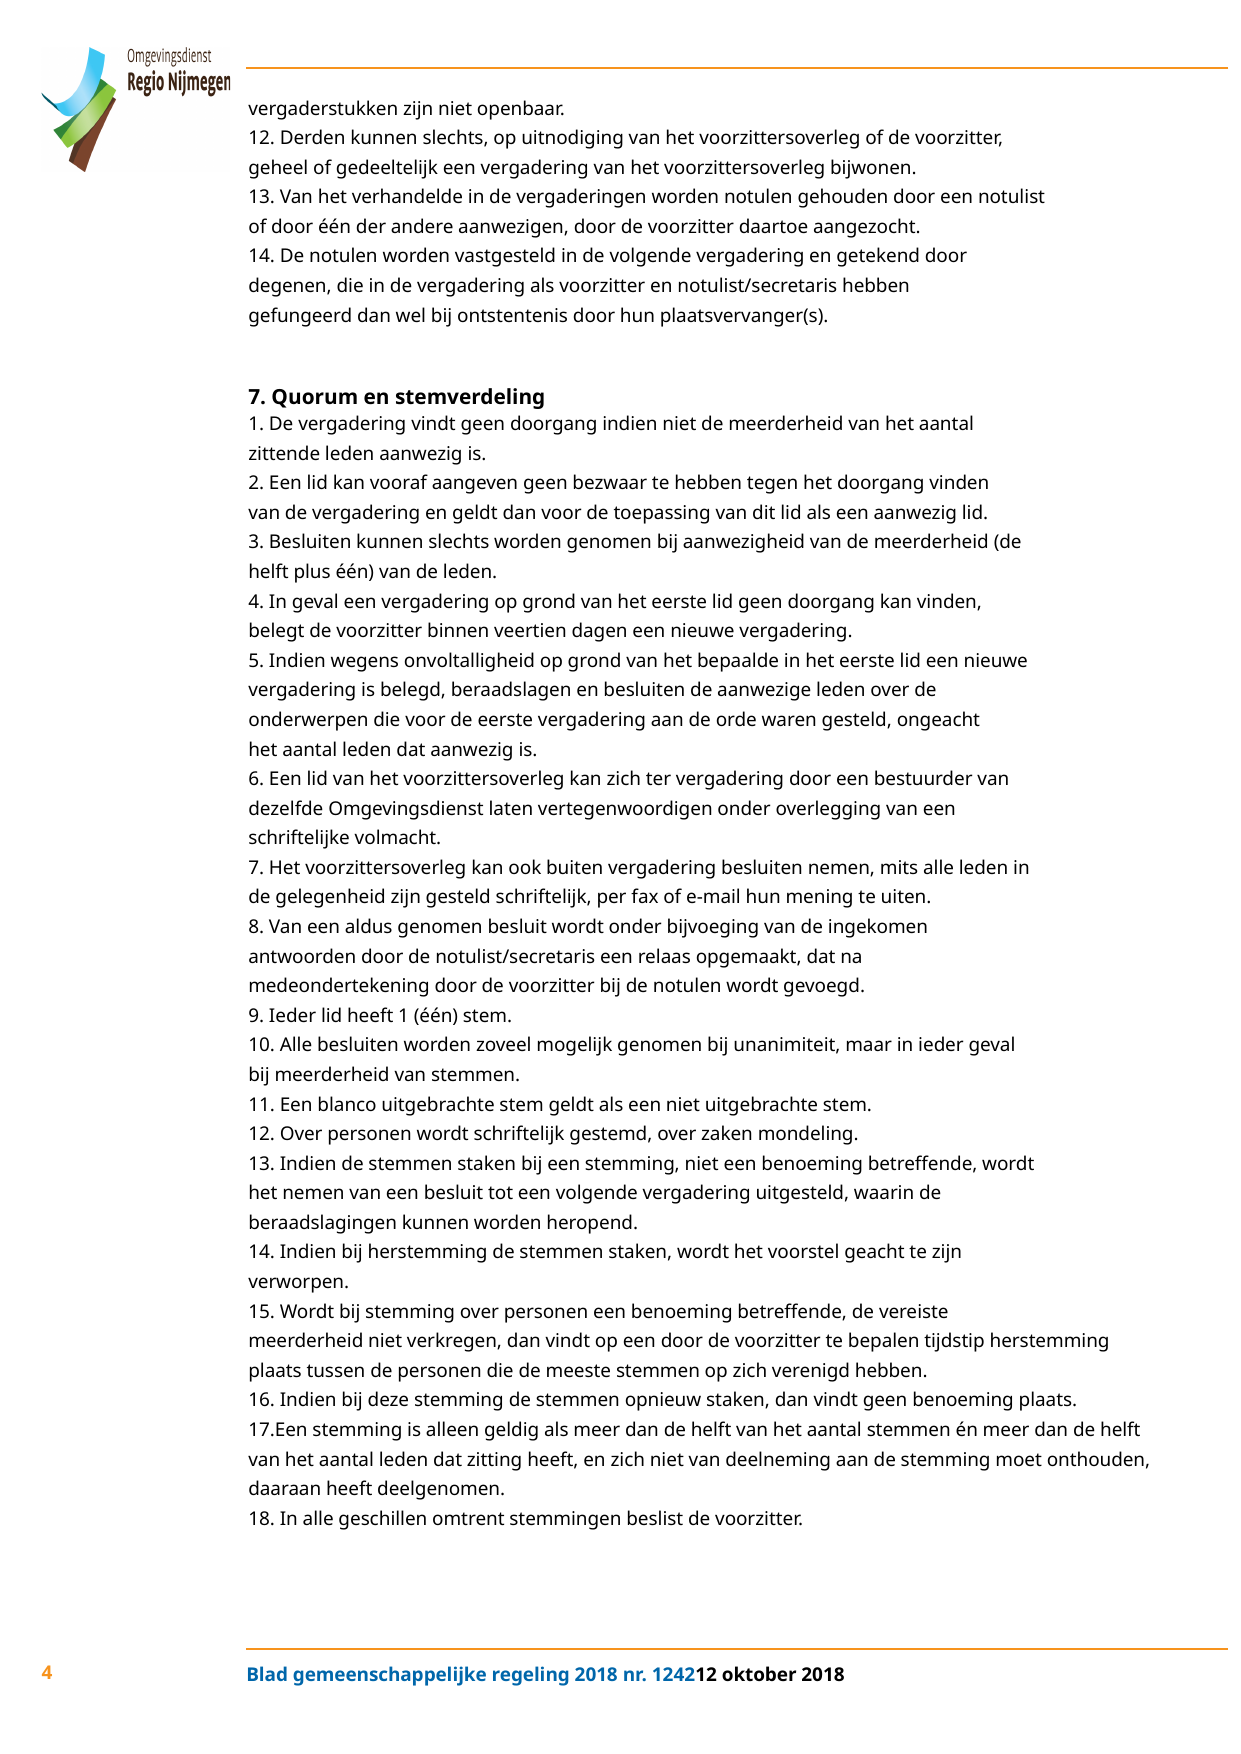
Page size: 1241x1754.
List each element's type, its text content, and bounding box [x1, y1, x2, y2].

text 9. Ieder lid heeft 1 (één) stem. [248, 1002, 1152, 1028]
text 11. Een blanco uitgebrachte stem geldt als een niet uitgebrachte stem. [248, 1091, 1152, 1116]
text 13. Van het verhandelde in de vergaderingen worden notulen gehouden door een notulist [248, 183, 1152, 209]
text dezelfde Omgevingsdienst laten vertegenwoordigen onder overlegging van een [248, 795, 1152, 821]
text 13. Indien de stemmen staken bij een stemming, niet een benoeming betreffende, wordt [248, 1150, 1152, 1176]
text zittende leden aanwezig is. [248, 440, 1152, 466]
text vergadering is belegd, beraadslagen en besluiten de aanwezige leden over de [248, 677, 1152, 702]
text 3. Besluiten kunnen slechts worden genomen bij aanwezigheid van de meerderheid (de [248, 529, 1152, 554]
text degenen, die in de vergadering als voorzitter en notulist/secretaris hebben [248, 272, 1152, 298]
text 17.Een stemming is alleen geldig als meer dan de helft van het aantal stemmen én meer dan de helft van het aantal leden dat zitting heeft, en zich niet van deelneming aan de stemming moet onthouden, daaraan heeft deelgenomen. [248, 1416, 1152, 1501]
text 12. Over personen wordt schriftelijk gestemd, over zaken mondeling. [248, 1120, 1152, 1146]
text het nemen van een besluit tot een volgende vergadering uitgesteld, waarin de [248, 1179, 1152, 1205]
text 7. Het voorzittersoverleg kan ook buiten vergadering besluiten nemen, mits alle leden in [248, 854, 1152, 880]
text antwoorden door de notulist/secretaris een relaas opgemaakt, dat na [248, 943, 1152, 968]
text onderwerpen die voor de eerste vergadering aan de orde waren gesteld, ongeacht [248, 706, 1152, 732]
text 16. Indien bij deze stemming de stemmen opnieuw staken, dan vindt geen benoeming plaats. [248, 1387, 1152, 1412]
text 1. De vergadering vindt geen doorgang indien niet de meerderheid van het aantal [248, 410, 1152, 436]
text 5. Indien wegens onvoltalligheid op grond van het bepaalde in het eerste lid een nieuwe [248, 647, 1152, 673]
text medeondertekening door de voorzitter bij de notulen wordt gevoegd. [248, 972, 1152, 998]
text vergaderstukken zijn niet openbaar. [248, 95, 1152, 121]
text 12. Derden kunnen slechts, op uitnodiging van het voorzittersoverleg of de voorzitter, [248, 124, 1152, 150]
text verworpen. [248, 1268, 1152, 1294]
text meerderheid niet verkregen, dan vindt op een door de voorzitter te bepalen tijdstip herstemming plaats tussen de personen die de meeste stemmen op zich verenigd hebben. [248, 1327, 1152, 1383]
text het aantal leden dat aanwezig is. [248, 736, 1152, 761]
text 10. Alle besluiten worden zoveel mogelijk genomen bij unanimiteit, maar in ieder geval [248, 1032, 1152, 1057]
text geheel of gedeeltelijk een vergadering van het voorzittersoverleg bijwonen. [248, 154, 1152, 180]
text 8. Van een aldus genomen besluit wordt onder bijvoeging van de ingekomen [248, 913, 1152, 939]
text 14. Indien bij herstemming de stemmen staken, wordt het voorstel geacht te zijn [248, 1239, 1152, 1264]
text bij meerderheid van stemmen. [248, 1061, 1152, 1087]
text 14. De notulen worden vastgesteld in de volgende vergadering en getekend door [248, 243, 1152, 268]
text 2. Een lid kan vooraf aangeven geen bezwaar te hebben tegen het doorgang vinden [248, 469, 1152, 495]
picture [41, 47, 231, 172]
text 15. Wordt bij stemming over personen een benoeming betreffende, de vereiste [248, 1298, 1152, 1323]
text 4. In geval een vergadering op grond van het eerste lid geen doorgang kan vinden, [248, 588, 1152, 613]
text van de vergadering en geldt dan voor de toepassing van dit lid als een aanwezig lid. [248, 499, 1152, 525]
text belegt de voorzitter binnen veertien dagen een nieuwe vergadering. [248, 617, 1152, 643]
text 18. In alle geschillen omtrent stemmingen beslist de voorzitter. [248, 1505, 1152, 1531]
text of door één der andere aanwezigen, door de voorzitter daartoe aangezocht. [248, 213, 1152, 239]
text schriftelijke volmacht. [248, 824, 1152, 850]
text 6. Een lid van het voorzittersoverleg kan zich ter vergadering door een bestuurder van [248, 765, 1152, 791]
text de gelegenheid zijn gesteld schriftelijk, per fax of e-mail hun mening te uiten. [248, 884, 1152, 909]
text helft plus één) van de leden. [248, 558, 1152, 584]
text 7. Quorum en stemverdeling [248, 382, 1152, 410]
text gefungeerd dan wel bij ontstentenis door hun plaatsvervanger(s). [248, 302, 1152, 328]
text beraadslagingen kunnen worden heropend. [248, 1209, 1152, 1235]
